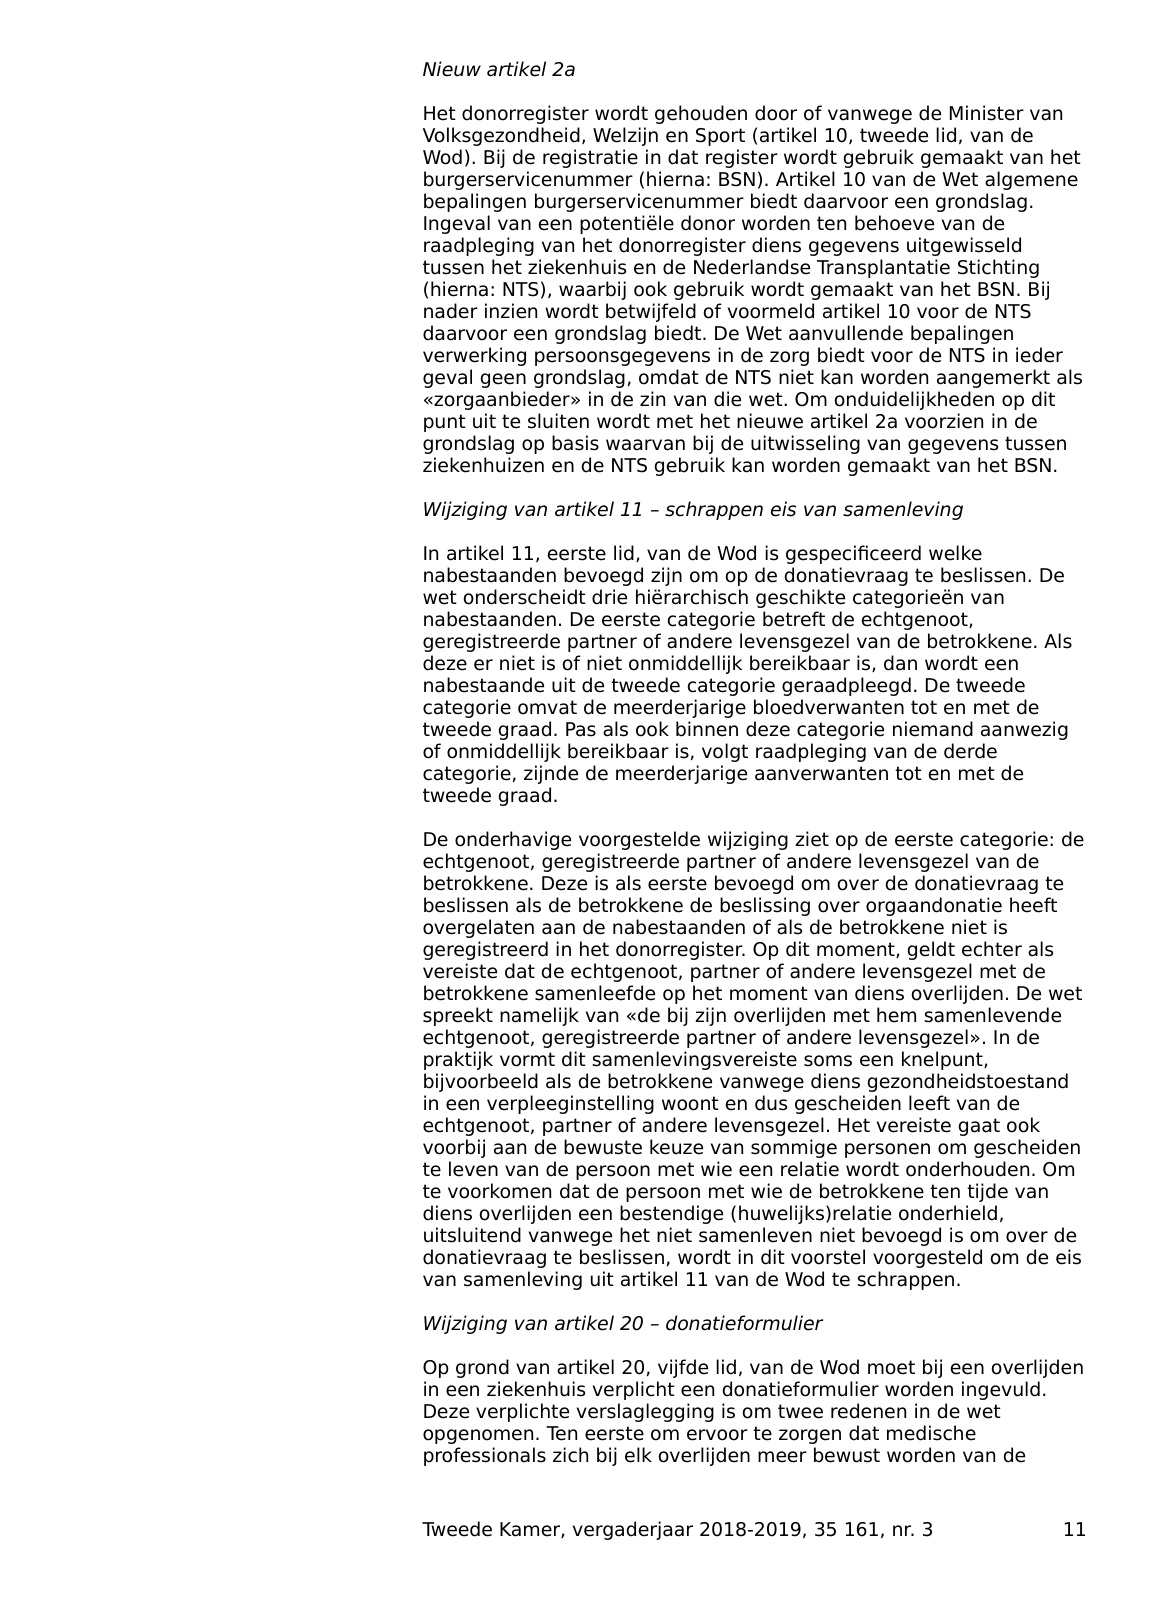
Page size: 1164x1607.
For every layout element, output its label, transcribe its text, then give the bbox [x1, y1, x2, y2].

text In artikel 11, eerste lid, van de Wod is gespecificeerd welke nabestaanden bevoegd zijn om op de donatievraag te beslissen. De wet onderscheidt drie hiërarchisch geschikte categorieën van nabestaanden. De eerste categorie betreft de echtgenoot, geregistreerde partner of andere levensgezel van de betrokkene. Als deze er niet is of niet onmiddellijk bereikbaar is, dan wordt een nabestaande uit de tweede categorie geraadpleegd. De tweede categorie omvat de meerderjarige bloedverwanten tot en met de tweede graad. Pas als ook binnen deze categorie niemand aanwezig of onmiddellijk bereikbaar is, volgt raadpleging van de derde categorie, zijnde de meerderjarige aanverwanten tot en met de tweede graad. [422, 543, 1087, 807]
subtitle Wijziging van artikel 11 – schrappen eis van samenleving [422, 499, 1087, 521]
subtitle Wijziging van artikel 20 – donatieformulier [422, 1313, 1087, 1335]
subtitle Nieuw artikel 2a [422, 59, 1087, 81]
text Op grond van artikel 20, vijfde lid, van de Wod moet bij een overlijden in een ziekenhuis verplicht een donatieformulier worden ingevuld. Deze verplichte verslaglegging is om twee redenen in de wet opgenomen. Ten eerste om ervoor te zorgen dat medische professionals zich bij elk overlijden meer bewust worden van de [422, 1357, 1087, 1467]
text Het donorregister wordt gehouden door of vanwege de Minister van Volksgezondheid, Welzijn en Sport (artikel 10, tweede lid, van de Wod). Bij de registratie in dat register wordt gebruik gemaakt van het burgerservicenummer (hierna: BSN). Artikel 10 van de Wet algemene bepalingen burgerservicenummer biedt daarvoor een grondslag. Ingeval van een potentiële donor worden ten behoeve van de raadpleging van het donorregister diens gegevens uitgewisseld tussen het ziekenhuis en de Nederlandse Transplantatie Stichting (hierna: NTS), waarbij ook gebruik wordt gemaakt van het BSN. Bij nader inzien wordt betwijfeld of voormeld artikel 10 voor de NTS daarvoor een grondslag biedt. De Wet aanvullende bepalingen verwerking persoonsgegevens in de zorg biedt voor de NTS in ieder geval geen grondslag, omdat de NTS niet kan worden aangemerkt als «zorgaanbieder» in de zin van die wet. Om onduidelijkheden op dit punt uit te sluiten wordt met het nieuwe artikel 2a voorzien in de grondslag op basis waarvan bij de uitwisseling van gegevens tussen ziekenhuizen en de NTS gebruik kan worden gemaakt van het BSN. [422, 103, 1087, 477]
text De onderhavige voorgestelde wijziging ziet op de eerste categorie: de echtgenoot, geregistreerde partner of andere levensgezel van de betrokkene. Deze is als eerste bevoegd om over de donatievraag te beslissen als de betrokkene de beslissing over orgaandonatie heeft overgelaten aan de nabestaanden of als de betrokkene niet is geregistreerd in het donorregister. Op dit moment, geldt echter als vereiste dat de echtgenoot, partner of andere levensgezel met de betrokkene samenleefde op het moment van diens overlijden. De wet spreekt namelijk van «de bij zijn overlijden met hem samenlevende echtgenoot, geregistreerde partner of andere levensgezel». In de praktijk vormt dit samenlevingsvereiste soms een knelpunt, bijvoorbeeld als de betrokkene vanwege diens gezondheidstoestand in een verpleeginstelling woont en dus gescheiden leeft van de echtgenoot, partner of andere levensgezel. Het vereiste gaat ook voorbij aan de bewuste keuze van sommige personen om gescheiden te leven van de persoon met wie een relatie wordt onderhouden. Om te voorkomen dat de persoon met wie de betrokkene ten tijde van diens overlijden een bestendige (huwelijks)relatie onderhield, uitsluitend vanwege het niet samenleven niet bevoegd is om over de donatievraag te beslissen, wordt in dit voorstel voorgesteld om de eis van samenleving uit artikel 11 van de Wod te schrappen. [422, 829, 1087, 1291]
